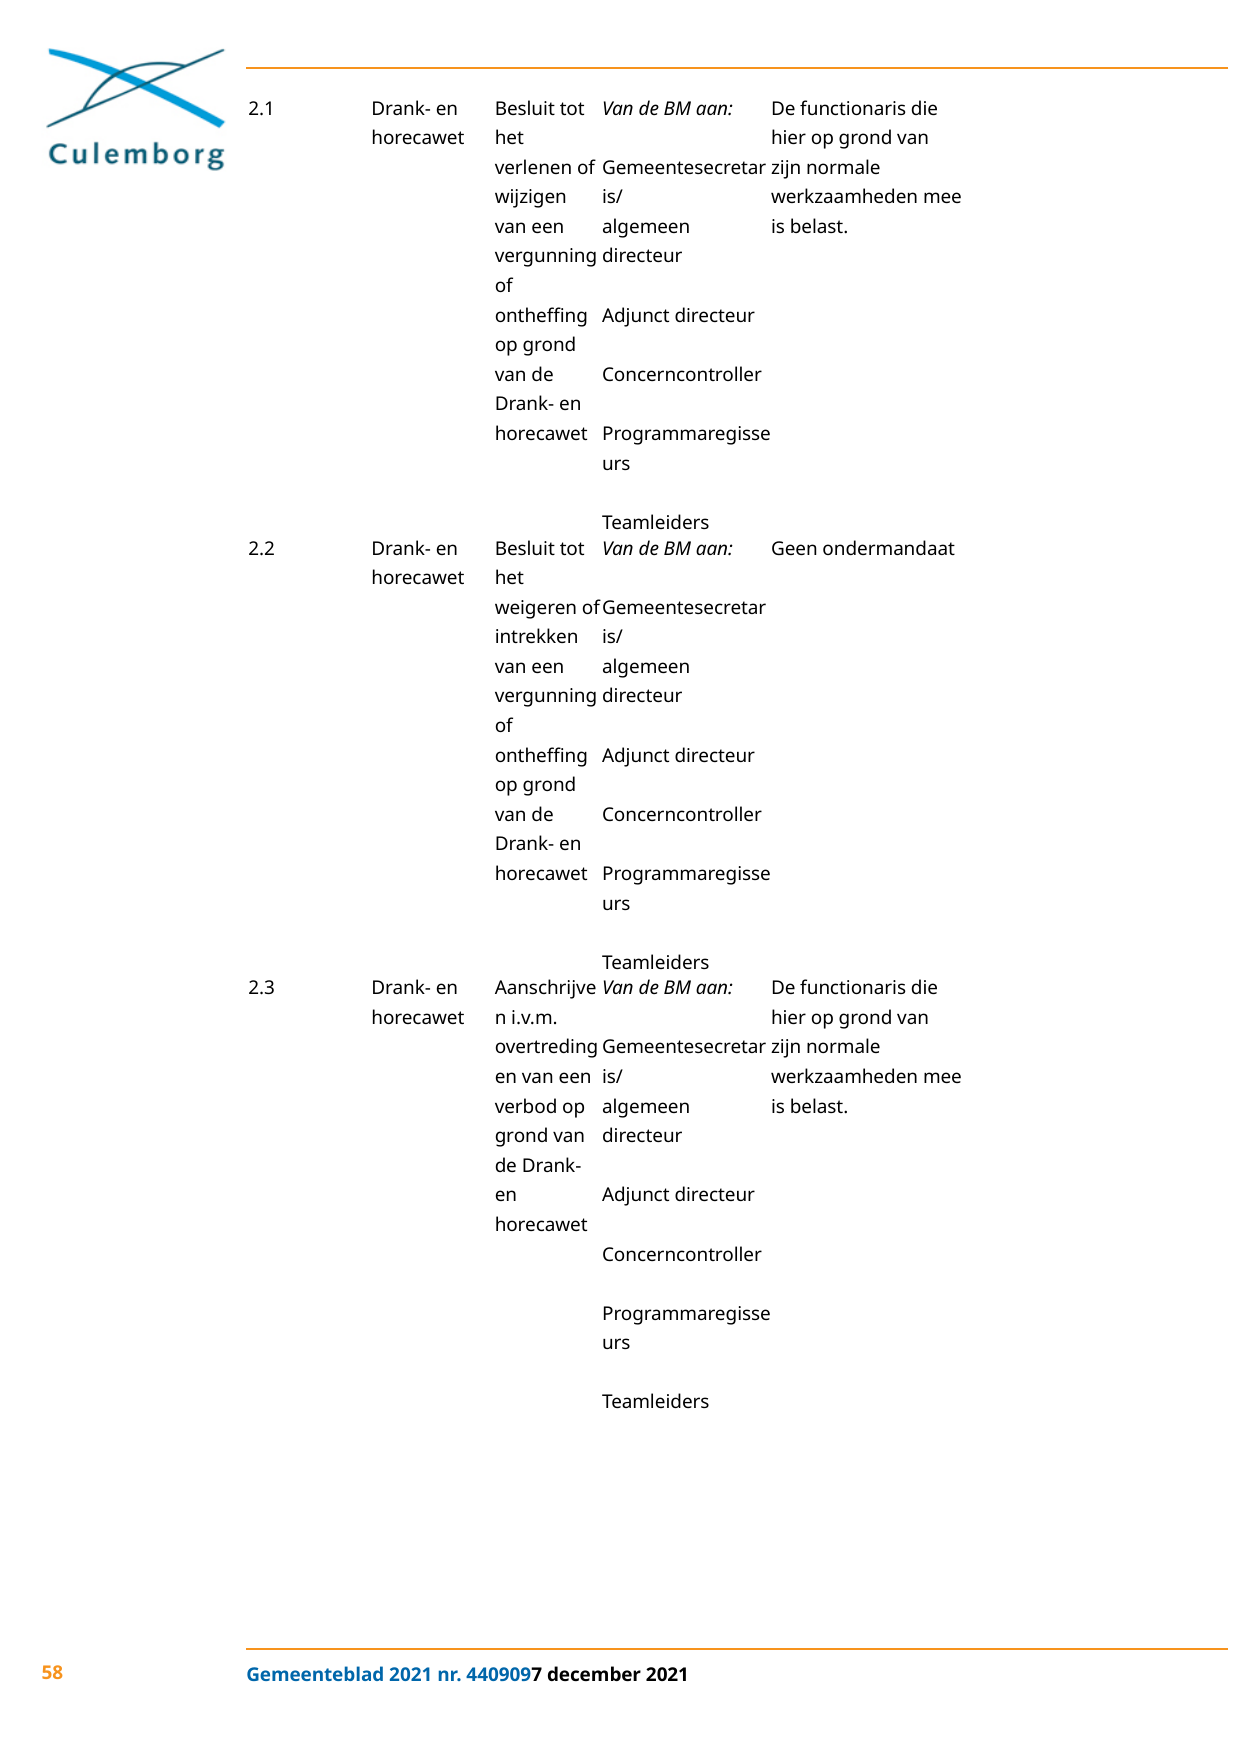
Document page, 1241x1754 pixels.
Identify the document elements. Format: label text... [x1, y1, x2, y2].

table_cell 2.3 [248, 975, 371, 1414]
table_cell [964, 975, 1090, 1414]
table_cell Van de BM aan: Gemeentesecretaris/ algemeen directeur Adjunct directeur Concerncontroller Programmaregisseurs Teamleiders [602, 95, 771, 535]
table_cell Drank- en horecawet [371, 975, 494, 1414]
table_cell 2.2 [248, 535, 371, 974]
table_cell Drank- en horecawet [371, 95, 494, 535]
picture [41, 47, 231, 172]
table_cell Besluit tot het verlenen of wijzigen van een vergunning of ontheffing op grond van de Drank- en horecawet [495, 95, 602, 535]
table_cell Geen ondermandaat [771, 535, 964, 974]
table_cell Van de BM aan: Gemeentesecretaris/ algemeen directeur Adjunct directeur Concerncontroller Programmaregisseurs Teamleiders [602, 535, 771, 974]
table_cell Besluit tot het weigeren of intrekken van een vergunning of ontheffing op grond van de Drank- en horecawet [495, 535, 602, 974]
table_cell De functionaris die hier op grond van zijn normale werkzaamheden mee is belast. [771, 975, 964, 1414]
table_cell Van de BM aan: Gemeentesecretaris/ algemeen directeur Adjunct directeur Concerncontroller Programmaregisseurs Teamleiders [602, 975, 771, 1414]
table_cell Drank- en horecawet [371, 535, 494, 974]
table_cell 2.1 [248, 95, 371, 535]
table_cell De functionaris die hier op grond van zijn normale werkzaamheden mee is belast. [771, 95, 964, 535]
table_cell [964, 535, 1090, 974]
table_cell [964, 95, 1090, 535]
table_cell Aanschrijven i.v.m. overtredingen van een verbod op grond van de Drank- en horecawet [495, 975, 602, 1414]
